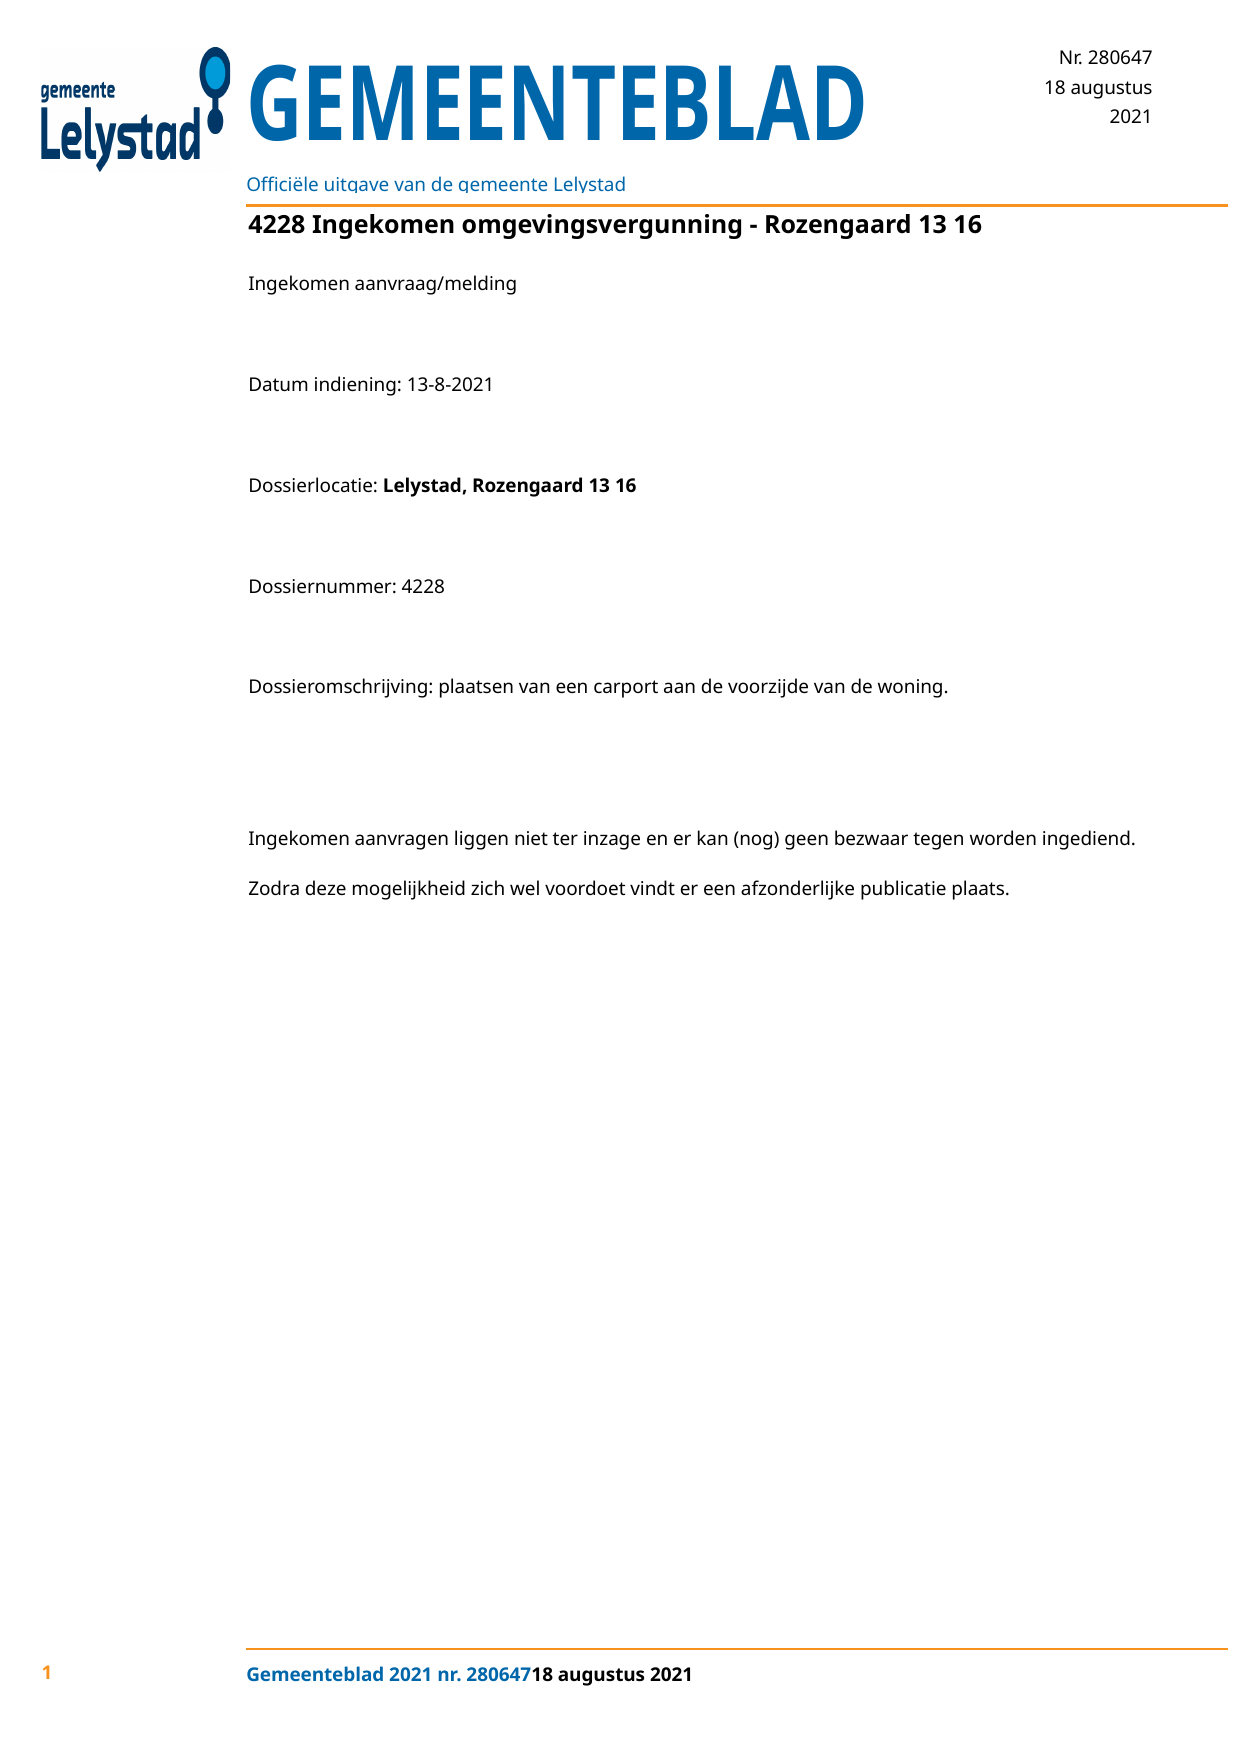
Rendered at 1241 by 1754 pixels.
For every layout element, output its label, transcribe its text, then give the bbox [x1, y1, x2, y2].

text Zodra deze mogelijkheid zich wel voordoet vindt er een afzonderlijke publicatie plaats. [248, 875, 1152, 901]
text 4228 Ingekomen omgevingsvergunning - Rozengaard 13 16 [248, 207, 1152, 241]
text Dossierlocatie: Lelystad, Rozengaard 13 16 [248, 472, 1152, 498]
text Dossiernummer: 4228 [248, 573, 1152, 598]
picture [41, 47, 231, 172]
text Dossieromschrijving: plaatsen van een carport aan de voorzijde van de woning. [248, 674, 1152, 699]
text Ingekomen aanvraag/melding [248, 270, 1152, 296]
text Datum indiening: 13-8-2021 [248, 371, 1152, 397]
text Ingekomen aanvragen liggen niet ter inzage en er kan (nog) geen bezwaar tegen worden ingediend. [248, 825, 1152, 851]
